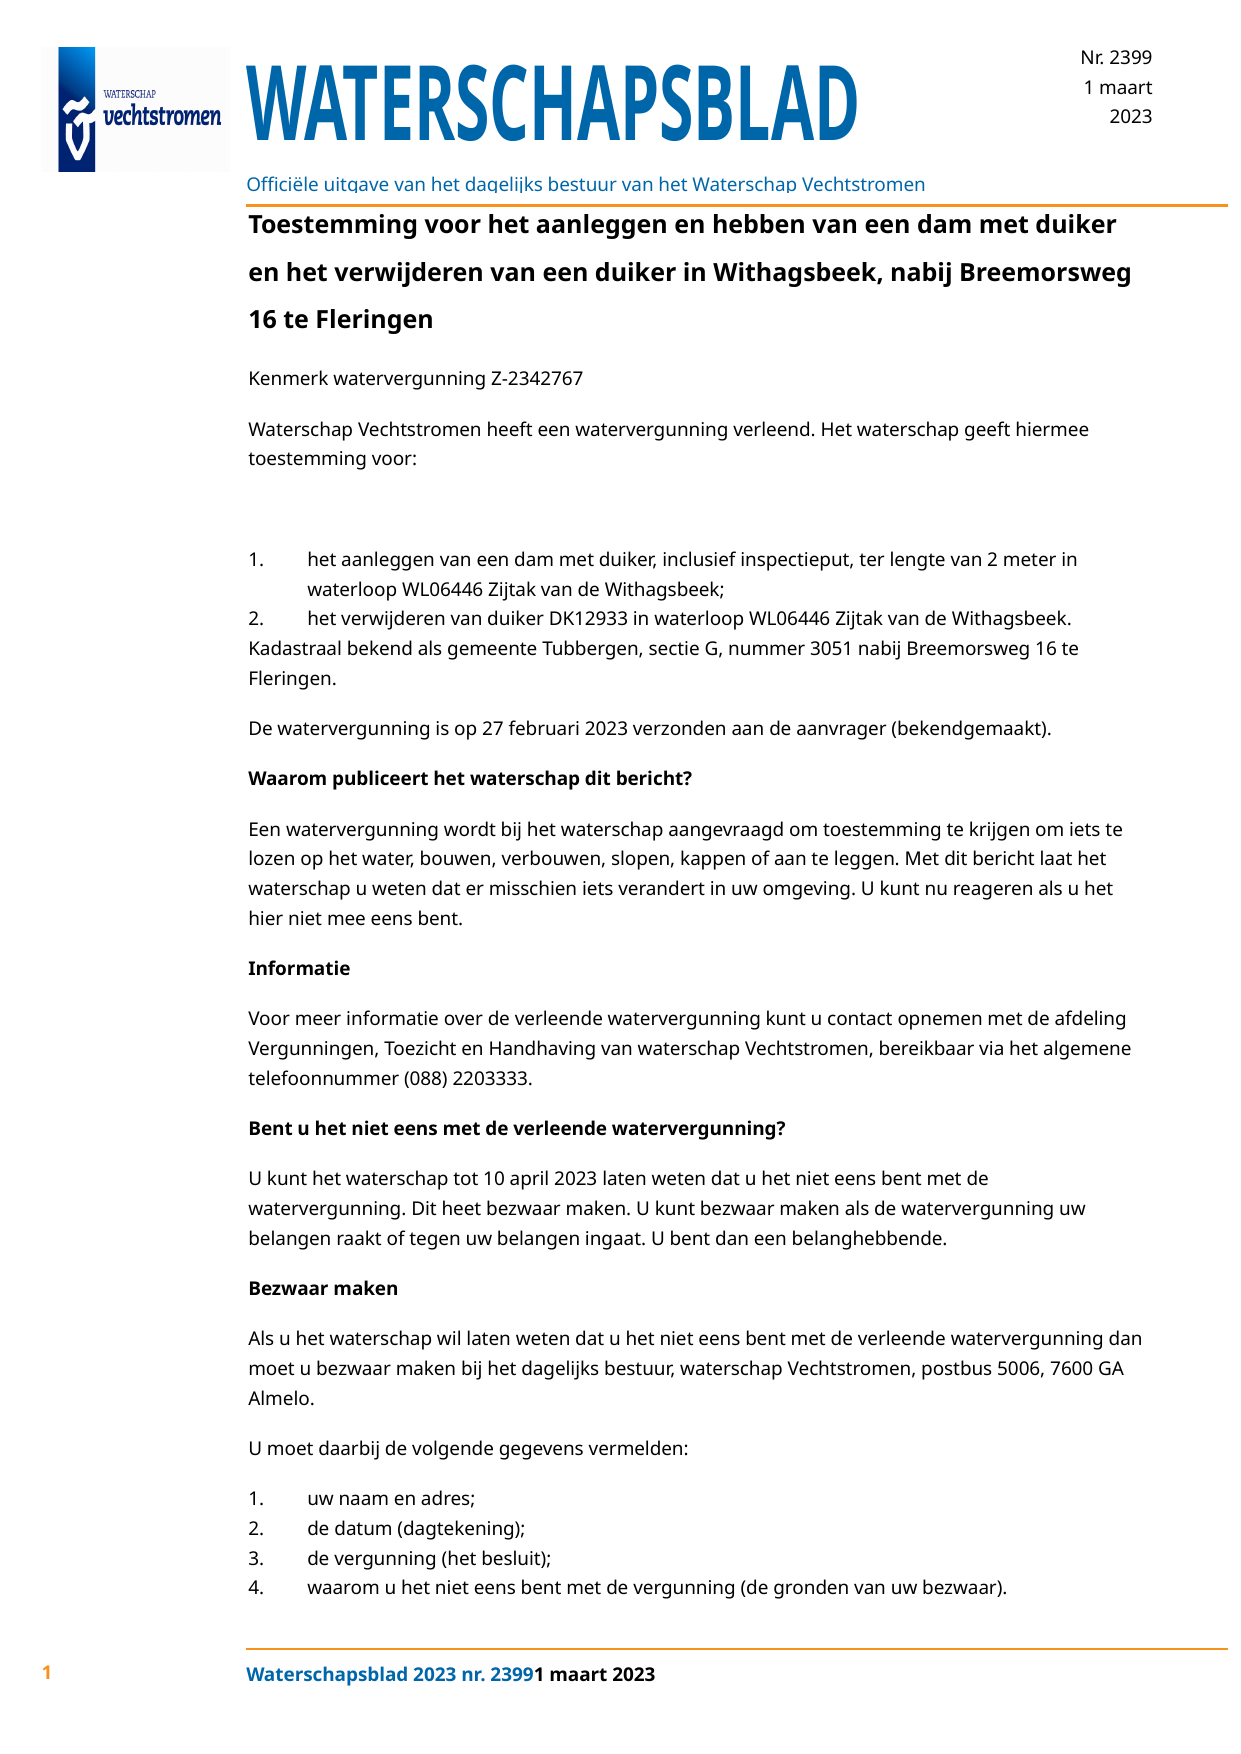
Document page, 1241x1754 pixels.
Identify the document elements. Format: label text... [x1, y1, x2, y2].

text Waterschap Vechtstromen heeft een watervergunning verleend. Het waterschap geeft hiermee toestemming voor: [248, 416, 1152, 471]
text De watervergunning is op 27 februari 2023 verzonden aan de aanvrager (bekendgemaakt). [248, 715, 1152, 741]
text Waarom publiceert het waterschap dit bericht? [248, 766, 1152, 791]
text Kenmerk watervergunning Z-2342767 [248, 366, 1152, 391]
list de datum (dagtekening); [248, 1515, 1152, 1541]
text Voor meer informatie over de verleende watervergunning kunt u contact opnemen met de afdeling Vergunningen, Toezicht en Handhaving van waterschap Vechtstromen, bereikbaar via het algemene telefoonnummer (088) 2203333. [248, 1006, 1152, 1090]
text Bezwaar maken [248, 1275, 1152, 1301]
list uw naam en adres; [248, 1486, 1152, 1511]
text U moet daarbij de volgende gegevens vermelden: [248, 1435, 1152, 1461]
text Bent u het niet eens met de verleende watervergunning? [248, 1115, 1152, 1141]
list het verwijderen van duiker DK12933 in waterloop WL06446 Zijtak van de Withagsbeek. [248, 606, 1152, 631]
list het aanleggen van een dam met duiker, inclusief inspectieput, ter lengte van 2 meter in waterloop WL06446 Zijtak van de Withagsbeek; [248, 546, 1152, 602]
text U kunt het waterschap tot 10 april 2023 laten weten dat u het niet eens bent met de watervergunning. Dit heet bezwaar maken. U kunt bezwaar maken als de watervergunning uw belangen raakt of tegen uw belangen ingaat. U bent dan een belanghebbende. [248, 1166, 1152, 1250]
text Toestemming voor het aanleggen en hebben van een dam met duiker en het verwijderen van een duiker in Withagsbeek, nabij Breemorsweg 16 te Fleringen [248, 207, 1152, 336]
text Kadastraal bekend als gemeente Tubbergen, sectie G, nummer 3051 nabij Breemorsweg 16 te Fleringen. [248, 635, 1152, 690]
picture [41, 47, 231, 172]
text Een watervergunning wordt bij het waterschap aangevraagd om toestemming te krijgen om iets te lozen op het water, bouwen, verbouwen, slopen, kappen of aan te leggen. Met dit bericht laat het waterschap u weten dat er misschien iets verandert in uw omgeving. U kunt nu reageren als u het hier niet mee eens bent. [248, 816, 1152, 930]
list de vergunning (het besluit); [248, 1545, 1152, 1570]
text Als u het waterschap wil laten weten dat u het niet eens bent met de verleende watervergunning dan moet u bezwaar maken bij het dagelijks bestuur, waterschap Vechtstromen, postbus 5006, 7600 GA Almelo. [248, 1326, 1152, 1410]
text Informatie [248, 955, 1152, 981]
list waarom u het niet eens bent met de vergunning (de gronden van uw bezwaar). [248, 1574, 1152, 1600]
